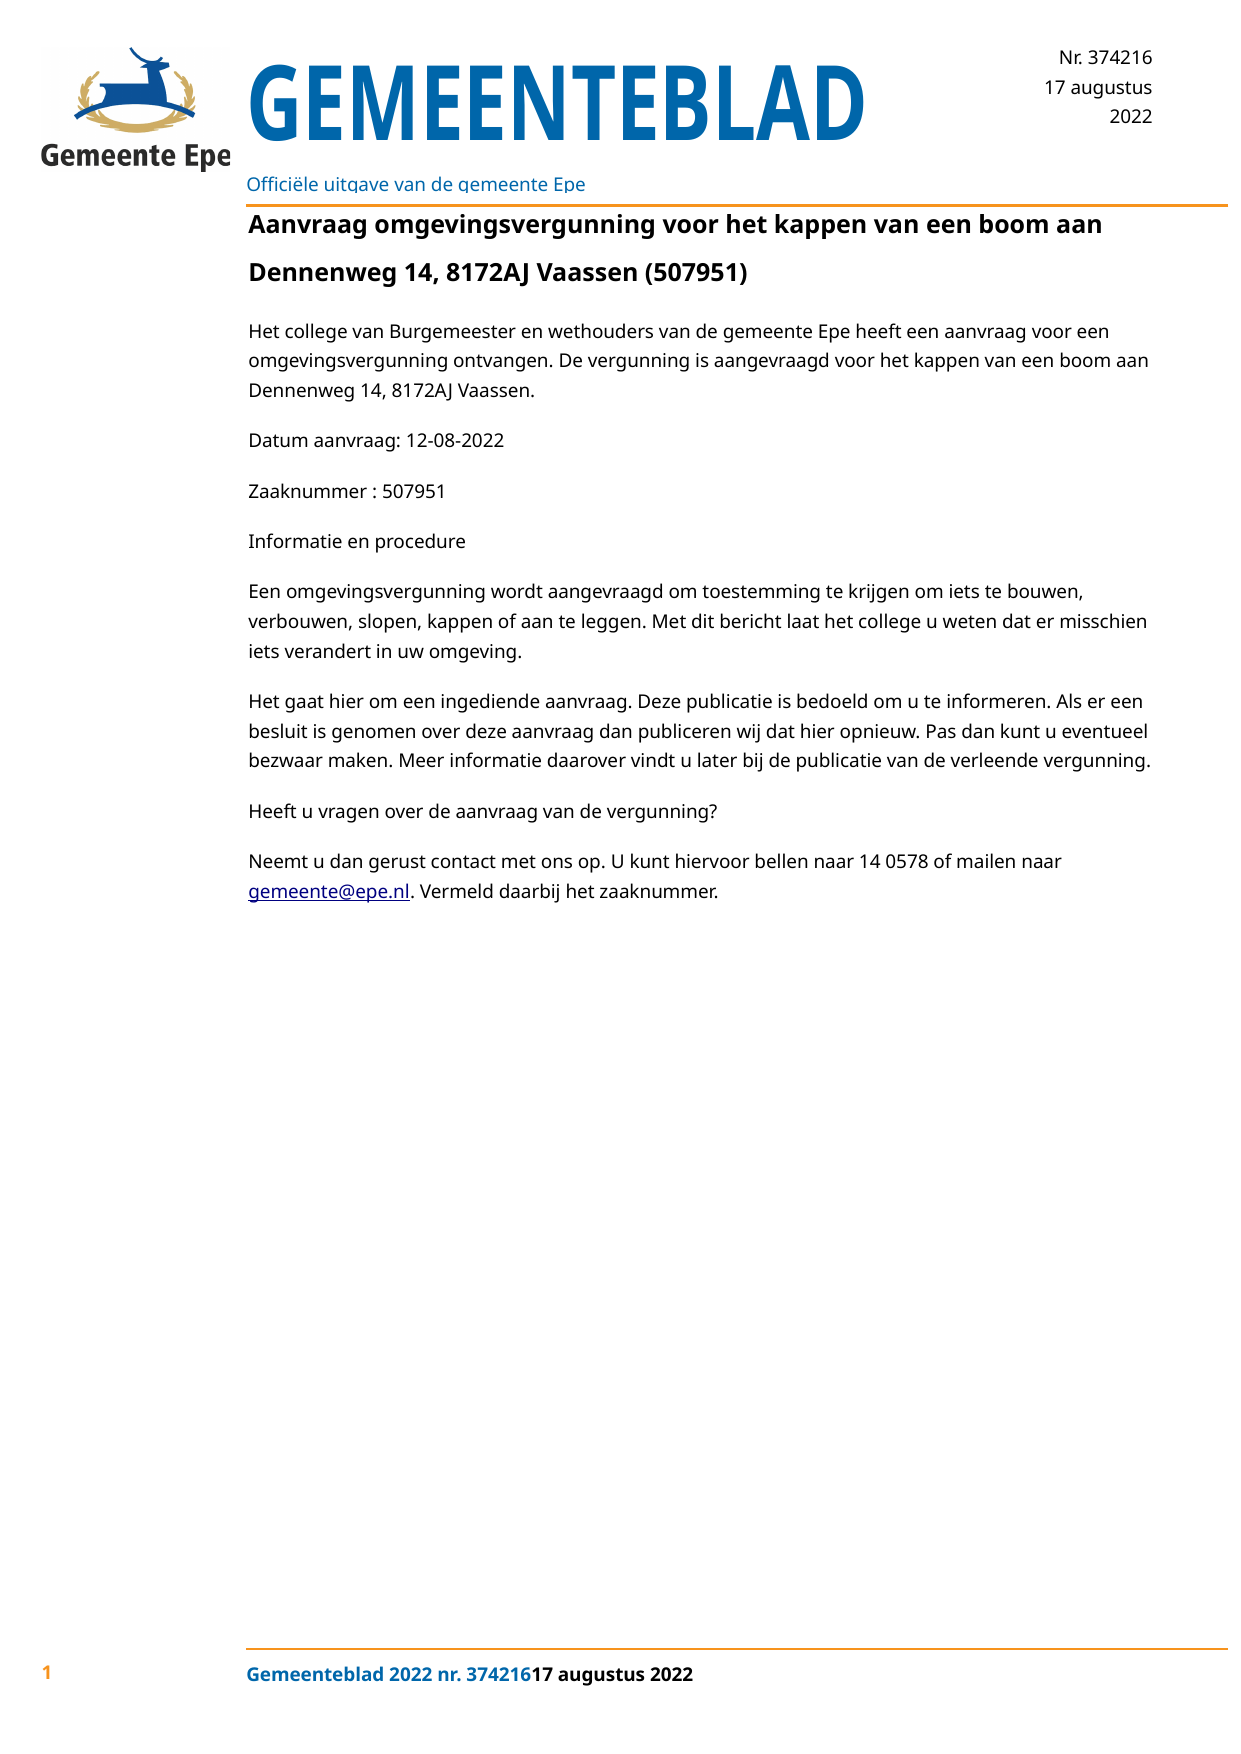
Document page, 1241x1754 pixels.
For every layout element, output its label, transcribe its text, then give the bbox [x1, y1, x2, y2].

text Het gaat hier om een ingediende aanvraag. Deze publicatie is bedoeld om u te informeren. Als er een besluit is genomen over deze aanvraag dan publiceren wij dat hier opnieuw. Pas dan kunt u eventueel bezwaar maken. Meer informatie daarover vindt u later bij de publicatie van de verleende vergunning. [248, 688, 1152, 773]
text Zaaknummer : 507951 [248, 478, 1152, 504]
text Het college van Burgemeester en wethouders van de gemeente Epe heeft een aanvraag voor een omgevingsvergunning ontvangen. De vergunning is aangevraagd voor het kappen van een boom aan Dennenweg 14, 8172AJ Vaassen. [248, 318, 1152, 403]
text Een omgevingsvergunning wordt aangevraagd om toestemming te krijgen om iets te bouwen, verbouwen, slopen, kappen of aan te leggen. Met dit bericht laat het college u weten dat er misschien iets verandert in uw omgeving. [248, 579, 1152, 664]
text Informatie en procedure [248, 528, 1152, 554]
text Heeft u vragen over de aanvraag van de vergunning? [248, 798, 1152, 824]
text Neemt u dan gerust contact met ons op. U kunt hiervoor bellen naar 14 0578 of mailen naar gemeente@epe.nl. Vermeld daarbij het zaaknummer. [248, 848, 1152, 904]
text Datum aanvraag: 12-08-2022 [248, 427, 1152, 453]
text Aanvraag omgevingsvergunning voor het kappen van een boom aan Dennenweg 14, 8172AJ Vaassen (507951) [248, 207, 1152, 288]
picture [41, 47, 231, 172]
